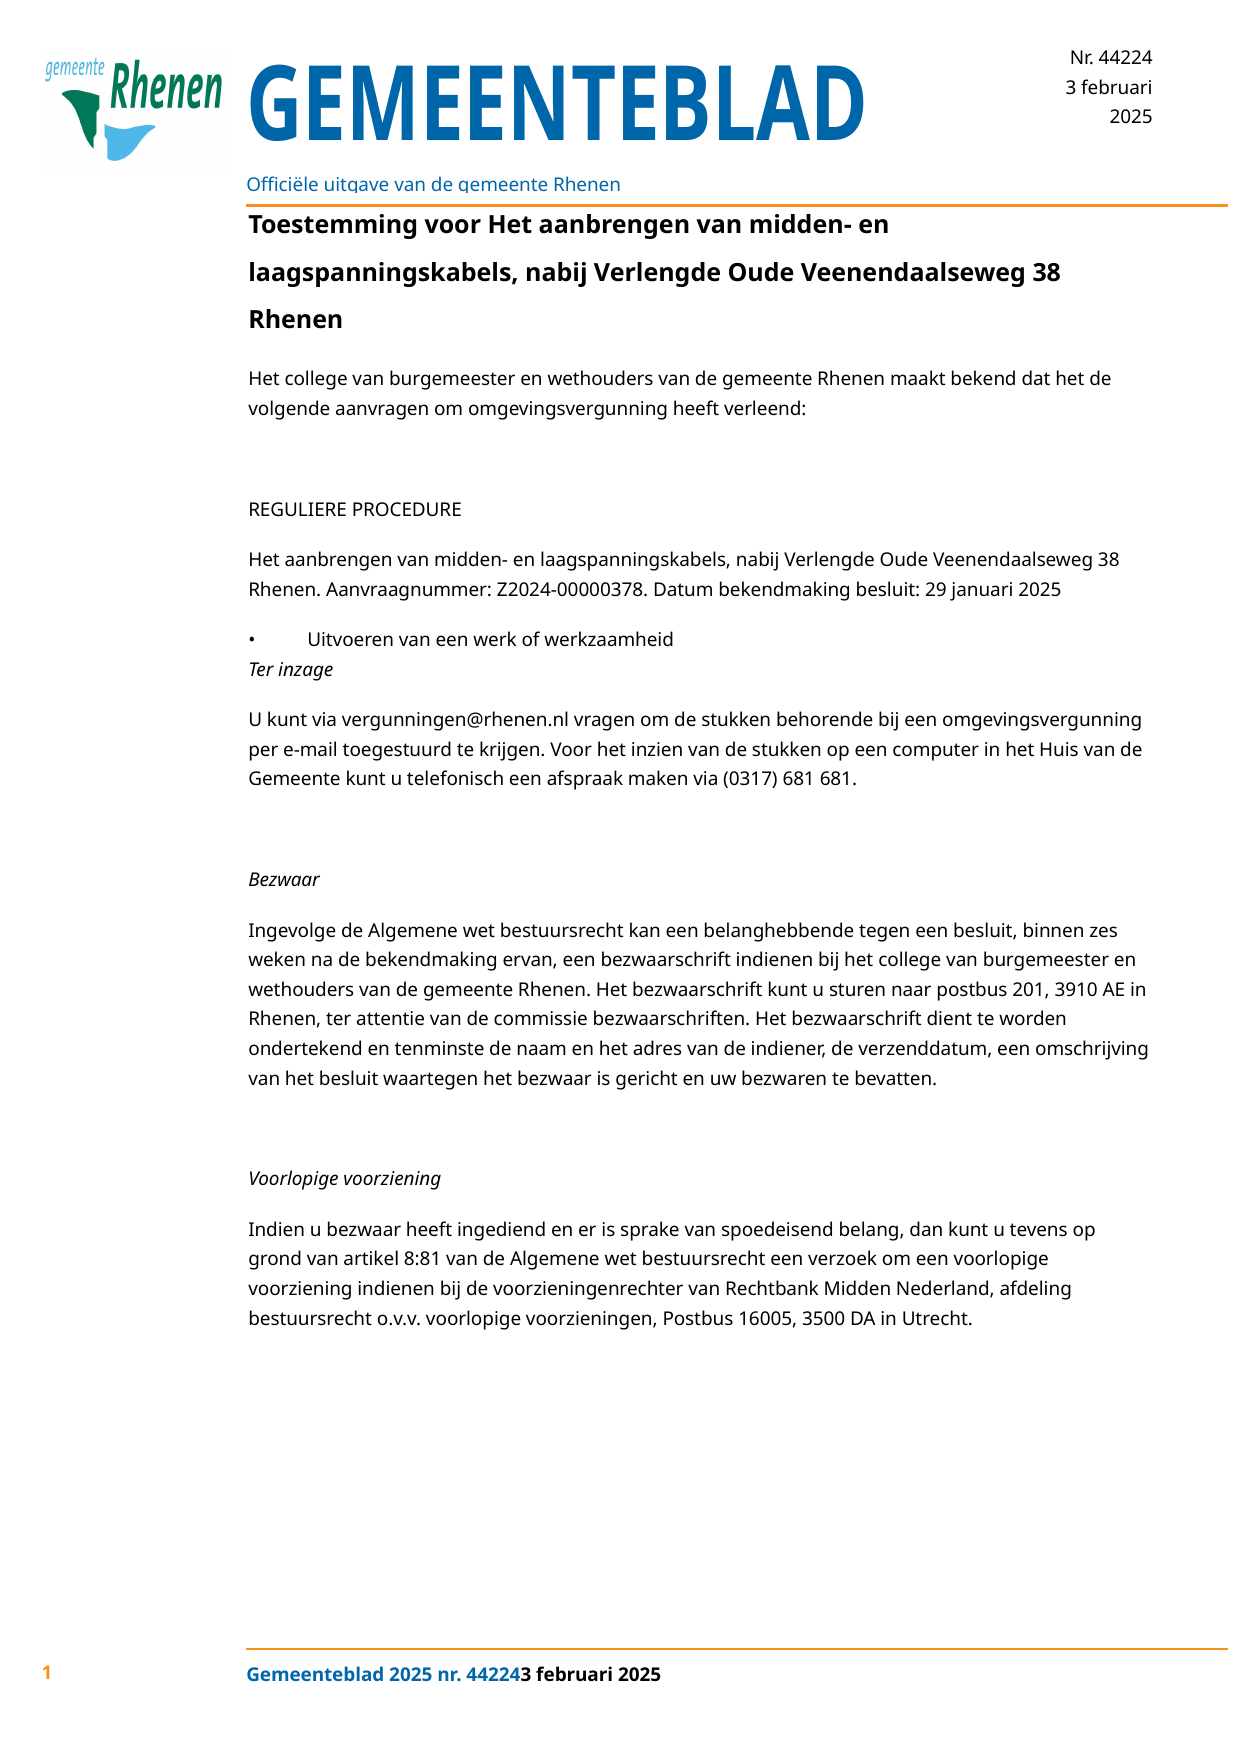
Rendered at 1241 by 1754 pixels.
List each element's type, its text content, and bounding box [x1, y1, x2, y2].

text Het college van burgemeester en wethouders van de gemeente Rhenen maakt bekend dat het de volgende aanvragen om omgevingsvergunning heeft verleend: [248, 366, 1152, 421]
text Ingevolge de Algemene wet bestuursrecht kan een belanghebbende tegen een besluit, binnen zes weken na de bekendmaking ervan, een bezwaarschrift indienen bij het college van burgemeester en wethouders van de gemeente Rhenen. Het bezwaarschrift kunt u sturen naar postbus 201, 3910 AE in Rhenen, ter attentie van de commissie bezwaarschriften. Het bezwaarschrift dient te worden ondertekend en tenminste de naam en het adres van de indiener, de verzenddatum, een omschrijving van het besluit waartegen het bezwaar is gericht en uw bezwaren te bevatten. [248, 917, 1152, 1090]
text Indien u bezwaar heeft ingediend en er is sprake van spoedeisend belang, dan kunt u tevens op grond van artikel 8:81 van de Algemene wet bestuursrecht een verzoek om een voorlopige voorziening indienen bij de voorzieningenrechter van Rechtbank Midden Nederland, afdeling bestuursrecht o.v.v. voorlopige voorzieningen, Postbus 16005, 3500 DA in Utrecht. [248, 1216, 1152, 1330]
picture [41, 47, 231, 172]
text Het aanbrengen van midden- en laagspanningskabels, nabij Verlengde Oude Veenendaalseweg 38 Rhenen. Aanvraagnummer: Z2024-00000378. Datum bekendmaking besluit: 29 januari 2025 [248, 546, 1152, 602]
text Ter inzage [248, 656, 1152, 682]
text REGULIERE PROCEDURE [248, 496, 1152, 522]
text U kunt via vergunningen@rhenen.nl vragen om de stukken behorende bij een omgevingsvergunning per e-mail toegestuurd te krijgen. Voor het inzien van de stukken op een computer in het Huis van de Gemeente kunt u telefonisch een afspraak maken via (0317) 681 681. [248, 706, 1152, 791]
text Toestemming voor Het aanbrengen van midden- en laagspanningskabels, nabij Verlengde Oude Veenendaalseweg 38 Rhenen [248, 207, 1152, 336]
list Uitvoeren van een werk of werkzaamheid [248, 626, 1152, 652]
text Bezwaar [248, 866, 1152, 892]
text Voorlopige voorziening [248, 1166, 1152, 1191]
